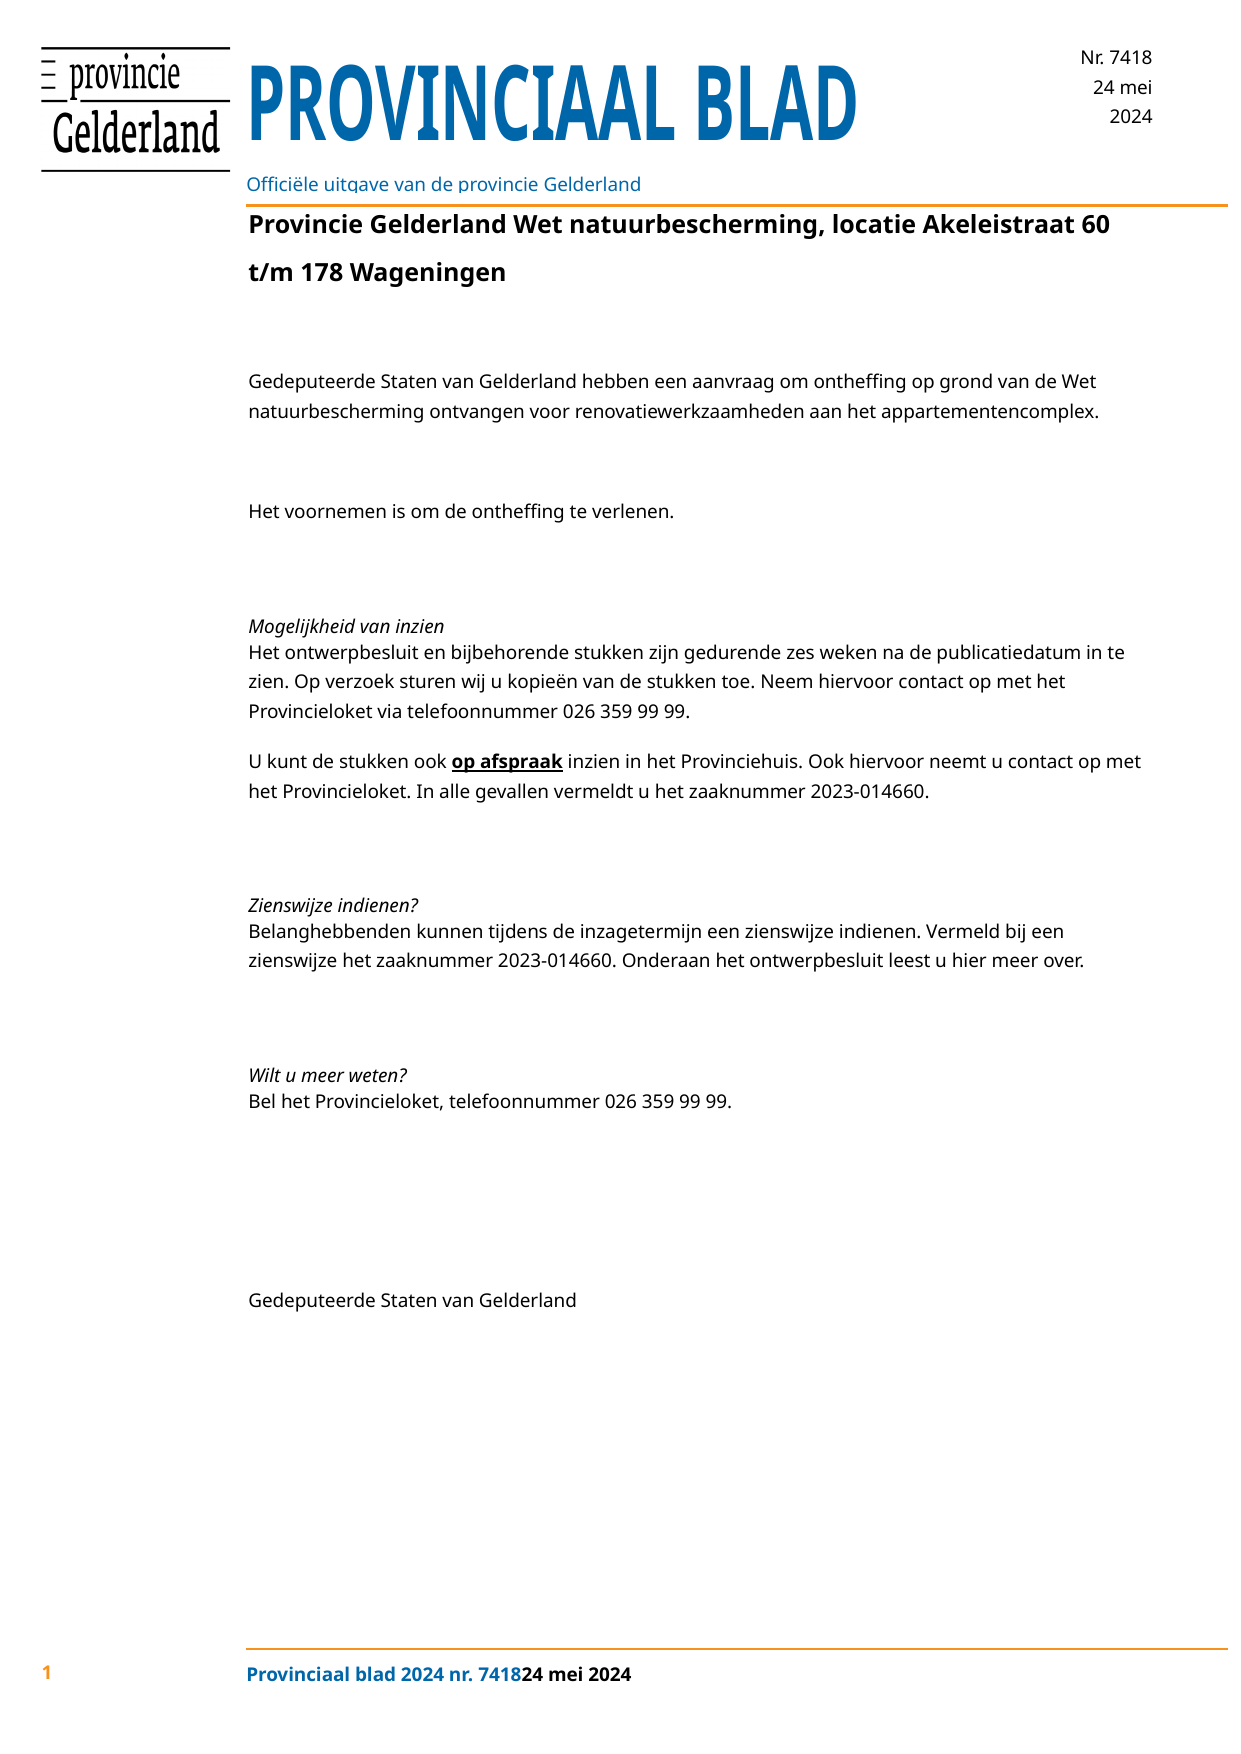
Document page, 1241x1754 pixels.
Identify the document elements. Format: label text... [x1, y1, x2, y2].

text Gedeputeerde Staten van Gelderland [248, 1287, 1152, 1313]
text Provincie Gelderland Wet natuurbescherming, locatie Akeleistraat 60 t/m 178 Wageningen [248, 207, 1152, 288]
text Belanghebbenden kunnen tijdens de inzagetermijn een zienswijze indienen. Vermeld bij een zienswijze het zaaknummer 2023-014660. Onderaan het ontwerpbesluit leest u hier meer over. [248, 918, 1152, 973]
text Zienswijze indienen? [248, 892, 1152, 918]
text Het voornemen is om de ontheffing te verlenen. [248, 499, 1152, 524]
text Wilt u meer weten? [248, 1062, 1152, 1088]
text Gedeputeerde Staten van Gelderland hebben een aanvraag om ontheffing op grond van de Wet natuurbescherming ontvangen voor renovatiewerkzaamheden aan het appartementencomplex. [248, 368, 1152, 424]
text Bel het Provincieloket, telefoonnummer 026 359 99 99. [248, 1088, 1152, 1113]
text Het ontwerpbesluit en bijbehorende stukken zijn gedurende zes weken na de publicatiedatum in te zien. Op verzoek sturen wij u kopieën van de stukken toe. Neem hiervoor contact op met het Provincieloket via telefoonnummer 026 359 99 99. [248, 639, 1152, 724]
picture [41, 47, 231, 172]
text Mogelijkheid van inzien [248, 613, 1152, 639]
text U kunt de stukken ook op afspraak inzien in het Provinciehuis. Ook hiervoor neemt u contact op met het Provincieloket. In alle gevallen vermeldt u het zaaknummer 2023-014660. [248, 748, 1152, 804]
